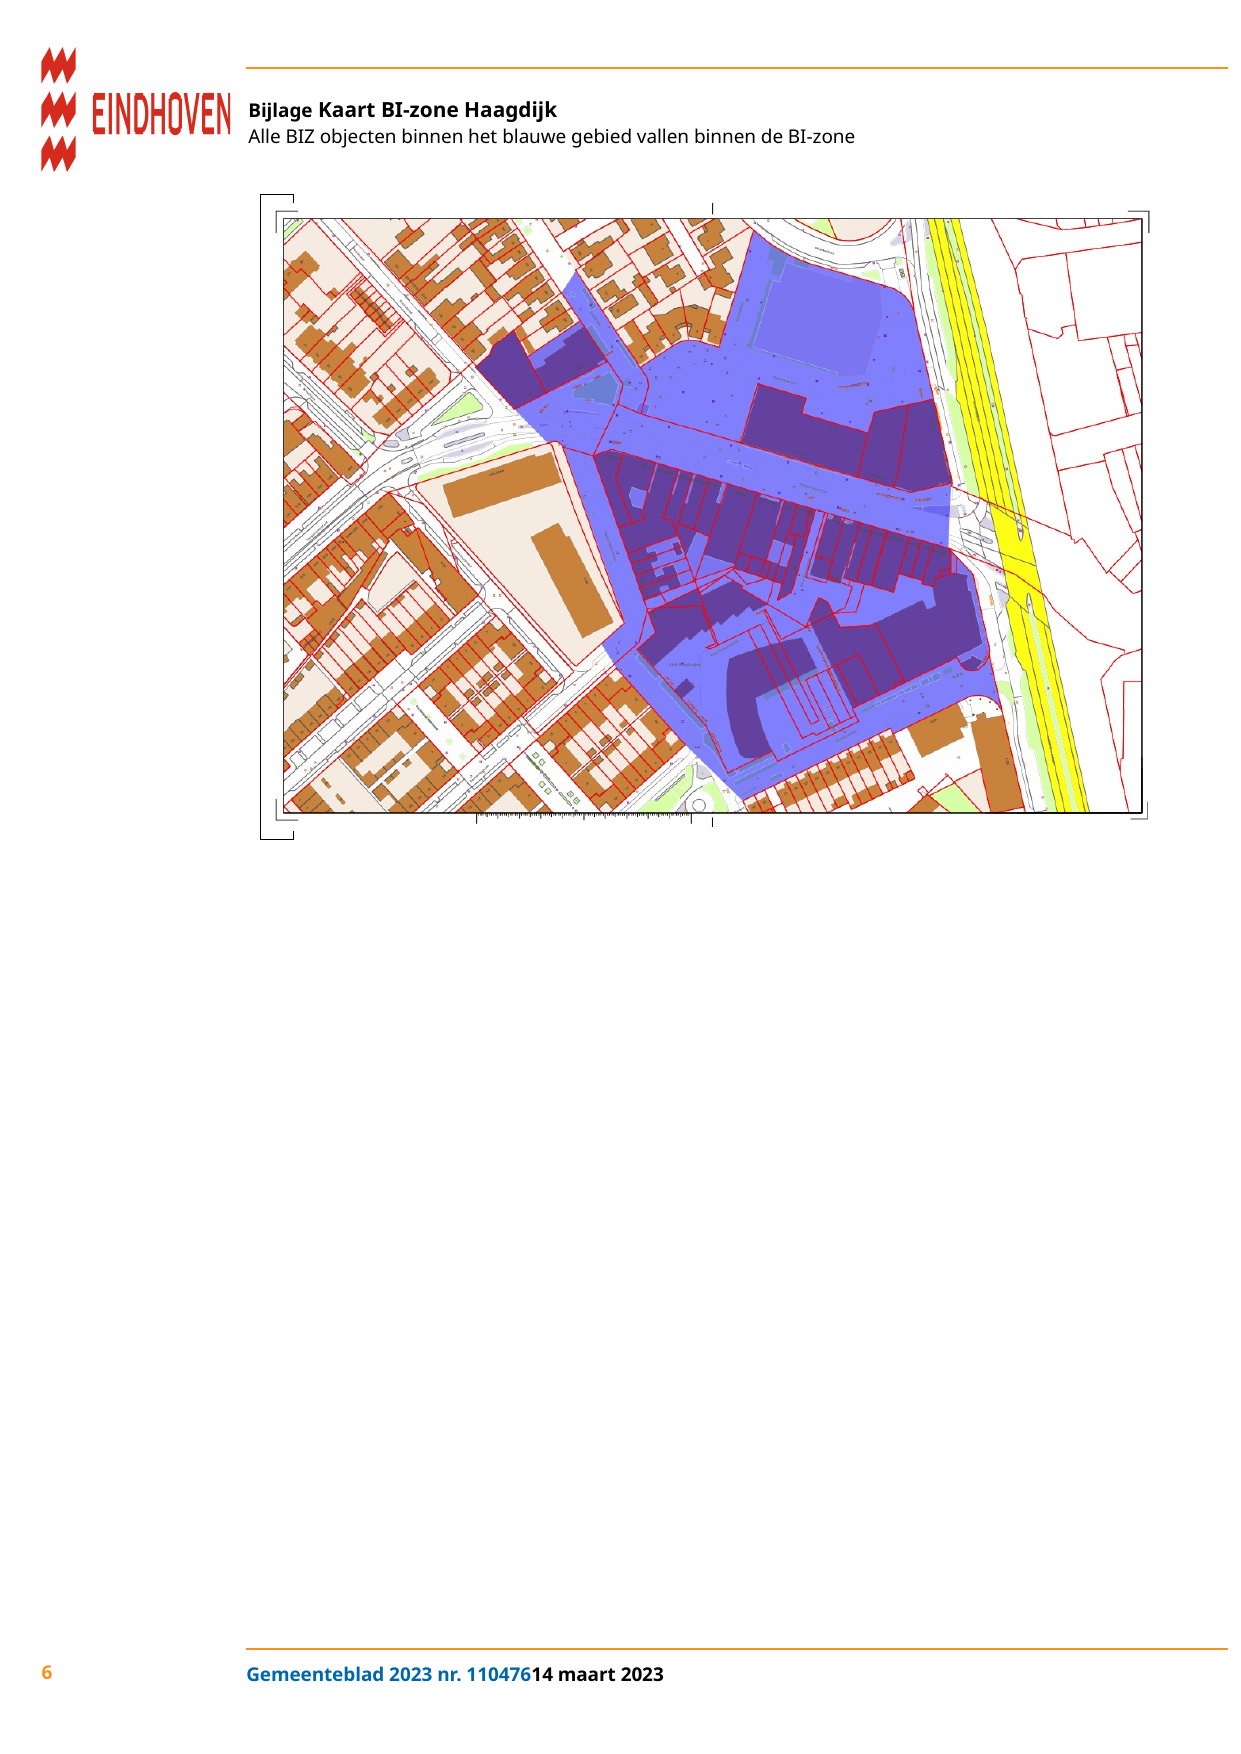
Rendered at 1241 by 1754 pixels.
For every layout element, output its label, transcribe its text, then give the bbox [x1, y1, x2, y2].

text Bijlage Kaart BI-zone Haagdijk [248, 95, 1152, 123]
picture [41, 47, 231, 172]
text Alle BIZ objecten binnen het blauwe gebied vallen binnen de BI-zone [248, 123, 1152, 149]
picture [268, 203, 1155, 831]
